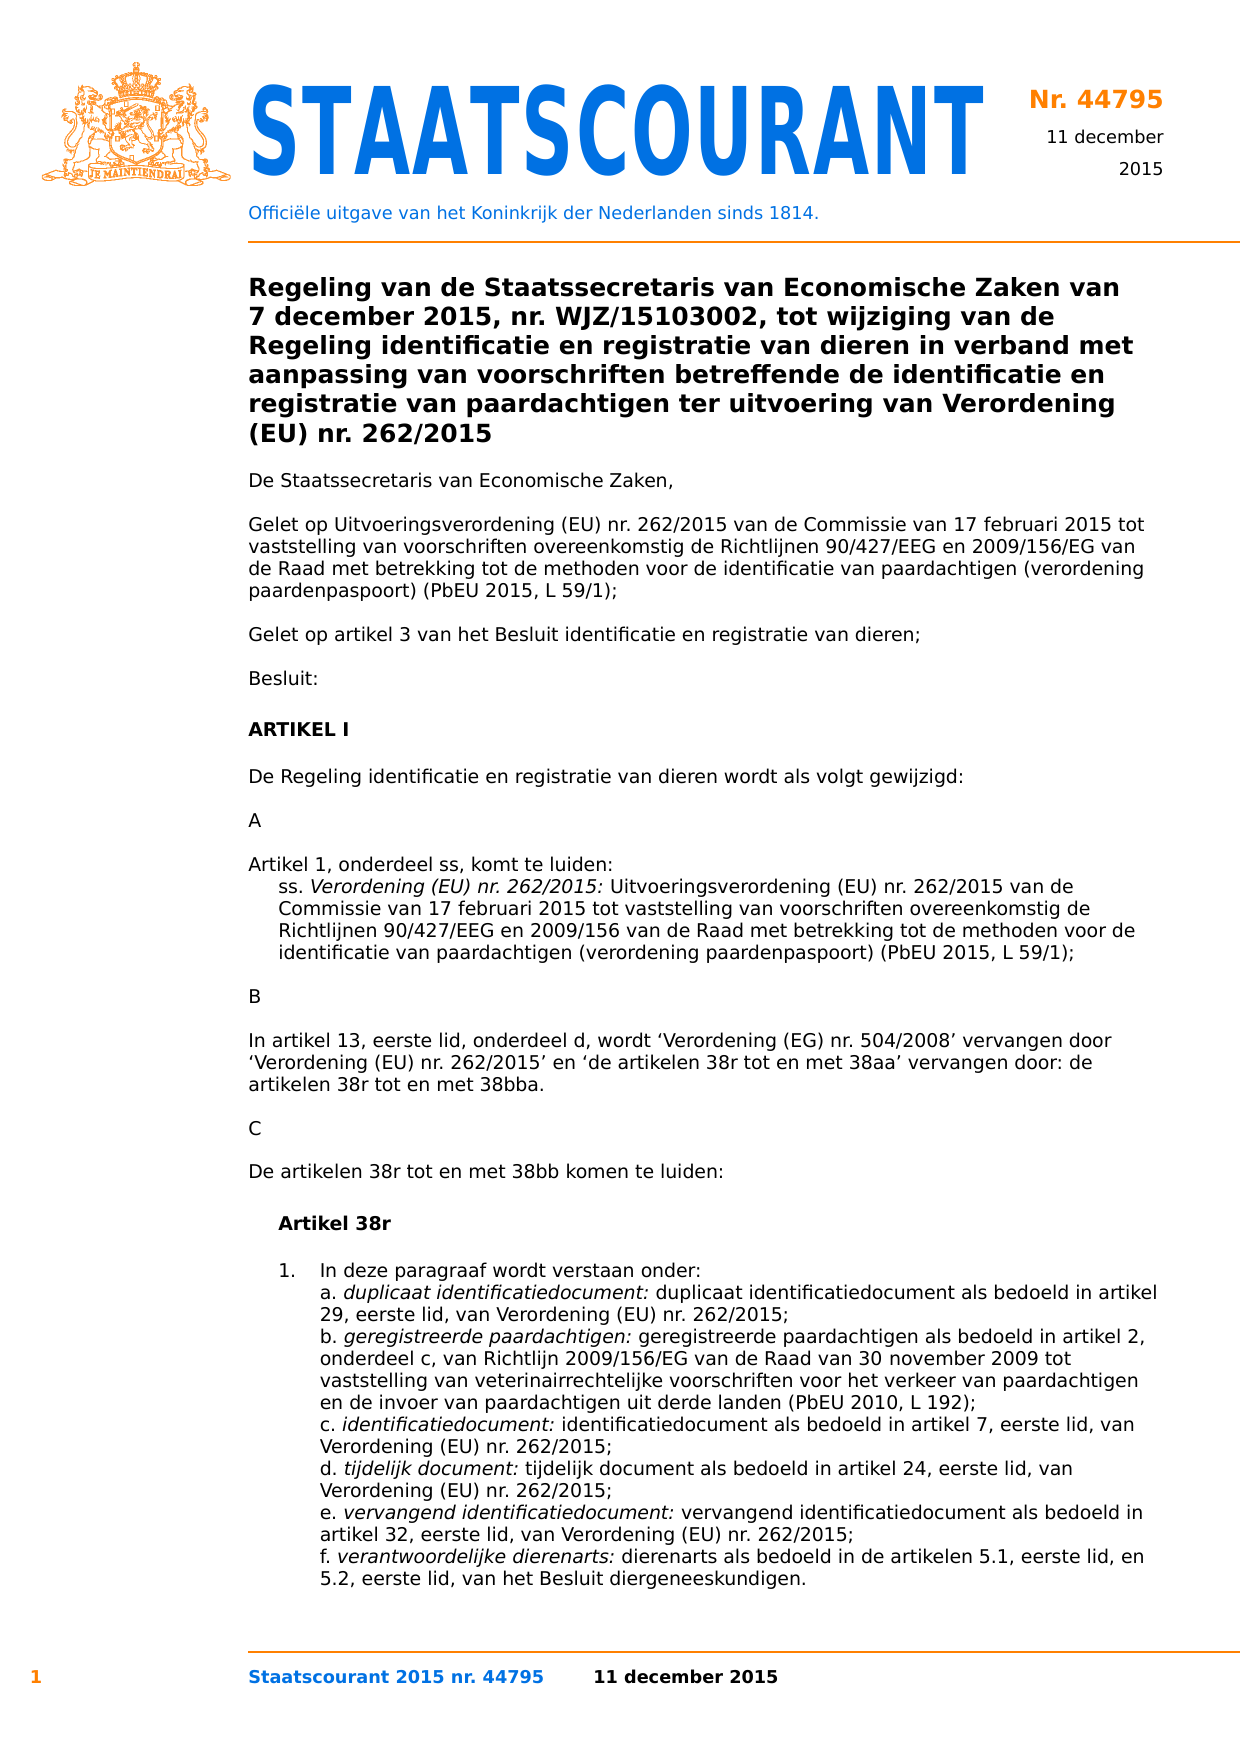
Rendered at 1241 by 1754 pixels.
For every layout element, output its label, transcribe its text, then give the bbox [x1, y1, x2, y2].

text De artikelen 38r tot en met 38bb komen te luiden: [248, 1161, 1163, 1183]
text In artikel 13, eerste lid, onderdeel d, wordt ‘Verordening (EG) nr. 504/2008’ vervangen door ‘Verordening (EU) nr. 262/2015’ en ‘de artikelen 38r tot en met 38aa’ vervangen door: de artikelen 38r tot en met 38bba. [248, 1030, 1163, 1096]
text De Regeling identificatie en registratie van dieren wordt als volgt gewijzigd: [248, 766, 1163, 788]
subtitle Regeling van de Staatssecretaris van Economische Zaken van 7 december 2015, nr. WJZ/15103002, tot wijziging van de Regeling identificatie en registratie van dieren in verband met aanpassing van voorschriften betreffende de identificatie en registratie van paardachtigen ter uitvoering van Verordening (EU) nr. 262/2015 [248, 273, 1163, 448]
text c. identificatiedocument: identificatiedocument als bedoeld in artikel 7, eerste lid, van Verordening (EU) nr. 262/2015; [319, 1414, 1163, 1458]
text C [248, 1117, 1163, 1139]
table_header STAATSCOURANT [248, 62, 998, 203]
subtitle ARTIKEL I [248, 719, 1163, 741]
text 1. In deze paragraaf wordt verstaan onder: [278, 1260, 1163, 1282]
text De Staatssecretaris van Economische Zaken, [248, 470, 1163, 492]
table_header Nr. 44795 [998, 62, 1240, 121]
text Gelet op Uitvoeringsverordening (EU) nr. 262/2015 van de Commissie van 17 februari 2015 tot vaststelling van voorschriften overeenkomstig de Richtlijnen 90/427/EEG en 2009/156/EG van de Raad met betrekking tot de methoden voor de identificatie van paardachtigen (verordening paardenpaspoort) (PbEU 2015, L 59/1); [248, 514, 1163, 602]
text A [248, 810, 1163, 832]
text e. vervangend identificatiedocument: vervangend identificatiedocument als bedoeld in artikel 32, eerste lid, van Verordening (EU) nr. 262/2015; [319, 1502, 1163, 1546]
text f. verantwoordelijke dierenarts: dierenarts als bedoeld in de artikelen 5.1, eerste lid, en 5.2, eerste lid, van het Besluit diergeneeskundigen. [319, 1546, 1163, 1590]
picture [41, 62, 231, 186]
table_cell 2015 [998, 153, 1240, 203]
text b. geregistreerde paardachtigen: geregistreerde paardachtigen als bedoeld in artikel 2, onderdeel c, van Richtlijn 2009/156/EG van de Raad van 30 november 2009 tot vaststelling van veterinairrechtelijke voorschriften voor het verkeer van paardachtigen en de invoer van paardachtigen uit derde landen (PbEU 2010, L 192); [319, 1326, 1163, 1414]
text Besluit: [248, 667, 1163, 689]
text B [248, 986, 1163, 1008]
text d. tijdelijk document: tijdelijk document als bedoeld in artikel 24, eerste lid, van Verordening (EU) nr. 262/2015; [319, 1458, 1163, 1502]
text ss. Verordening (EU) nr. 262/2015: Uitvoeringsverordening (EU) nr. 262/2015 van de Commissie van 17 februari 2015 tot vaststelling van voorschriften overeenkomstig de Richtlijnen 90/427/EEG en 2009/156 van de Raad met betrekking tot de methoden voor de identificatie van paardachtigen (verordening paardenpaspoort) (PbEU 2015, L 59/1); [278, 876, 1163, 964]
table_cell 11 december [998, 121, 1240, 153]
text Artikel 1, onderdeel ss, komt te luiden: [248, 854, 1163, 876]
text a. duplicaat identificatiedocument: duplicaat identificatiedocument als bedoeld in artikel 29, eerste lid, van Verordening (EU) nr. 262/2015; [319, 1282, 1163, 1326]
table_cell Officiële uitgave van het Koninkrijk der Nederlanden sinds 1814. [248, 203, 1240, 241]
table_header [25, 62, 248, 241]
subtitle Artikel 38r [278, 1213, 1163, 1235]
text Gelet op artikel 3 van het Besluit identificatie en registratie van dieren; [248, 623, 1163, 646]
